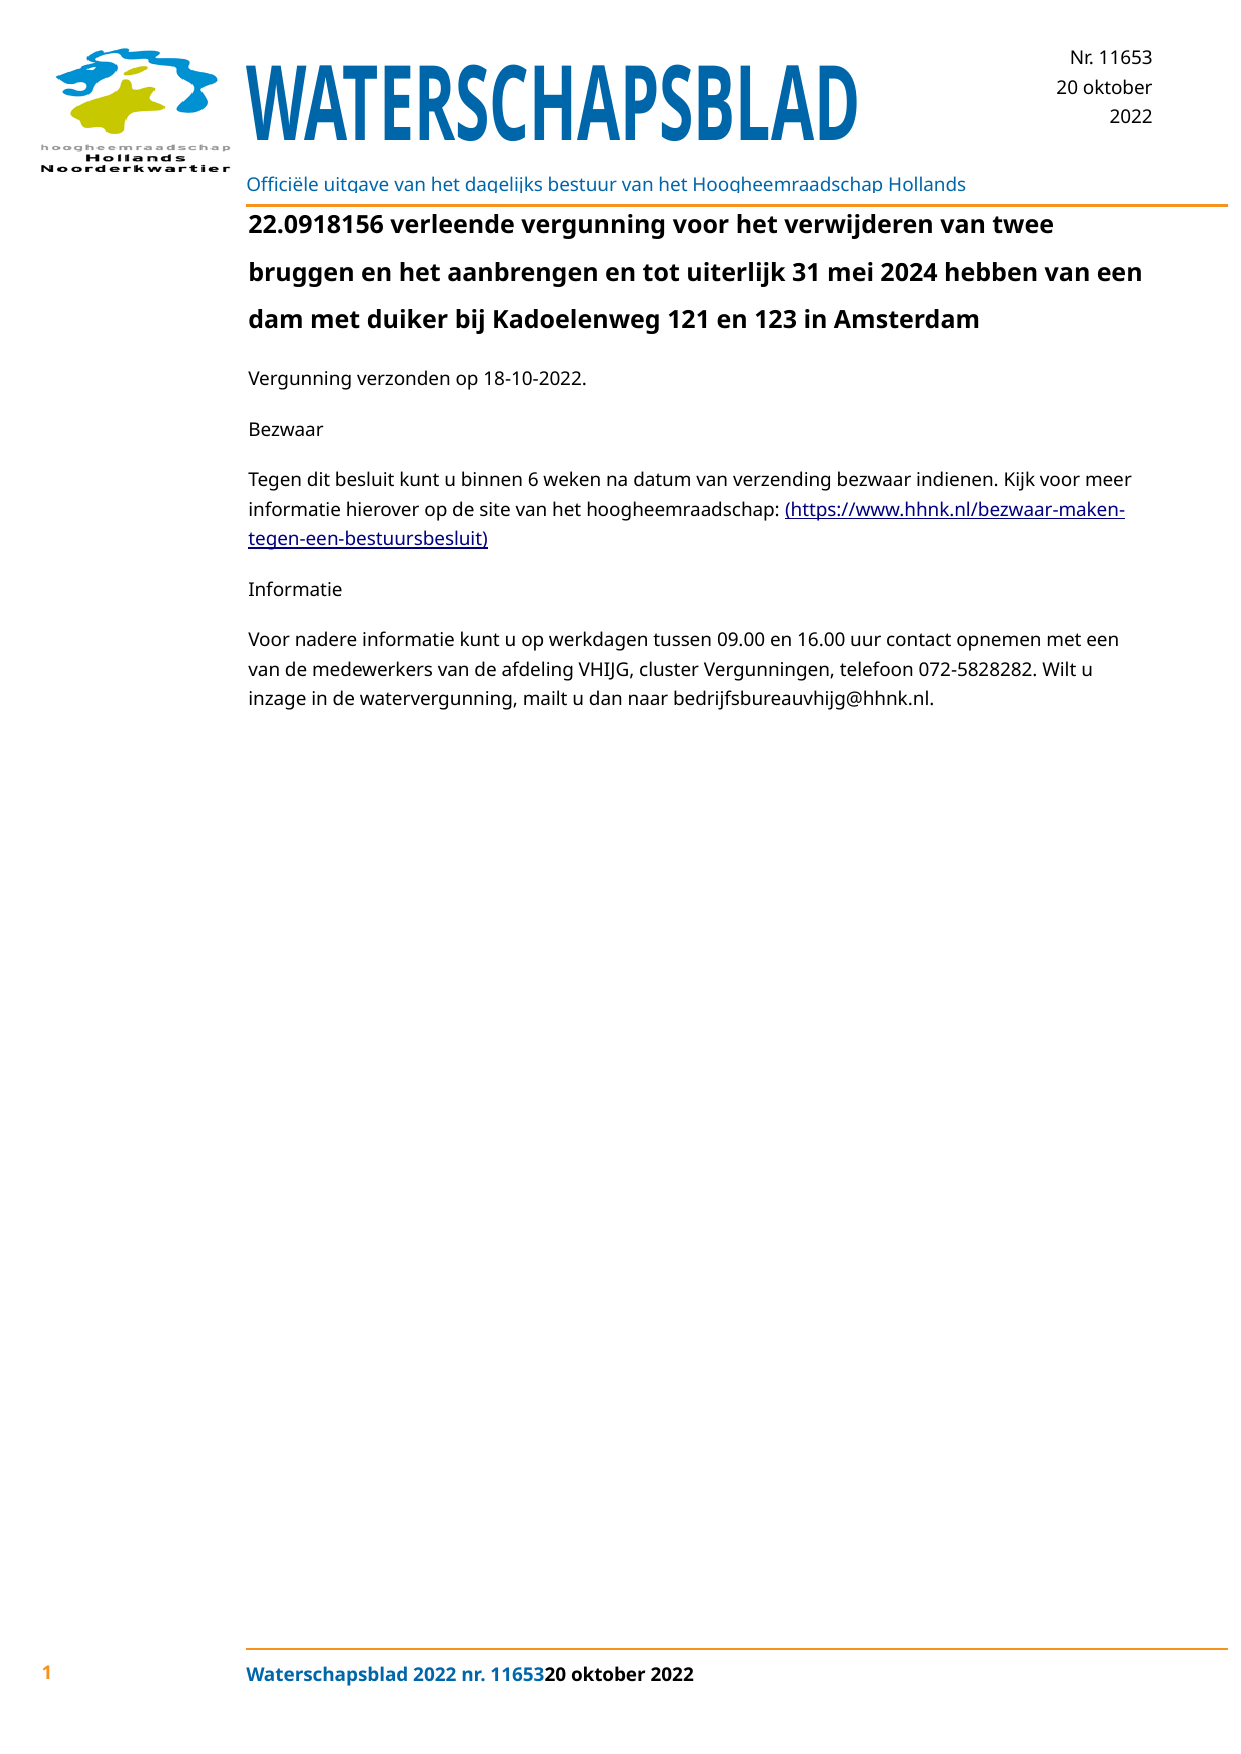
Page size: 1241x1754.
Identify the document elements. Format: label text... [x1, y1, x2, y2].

text Vergunning verzonden op 18-10-2022. [248, 366, 1152, 391]
text 22.0918156 verleende vergunning voor het verwijderen van twee bruggen en het aanbrengen en tot uiterlijk 31 mei 2024 hebben van een dam met duiker bij Kadoelenweg 121 en 123 in Amsterdam [248, 207, 1152, 336]
text Tegen dit besluit kunt u binnen 6 weken na datum van verzending bezwaar indienen. Kijk voor meer informatie hierover op de site van het hoogheemraadschap: (https://www.hhnk.nl/bezwaar-maken-tegen-een-bestuursbesluit) [248, 466, 1152, 551]
picture [41, 47, 231, 172]
text Voor nadere informatie kunt u op werkdagen tussen 09.00 en 16.00 uur contact opnemen met een van de medewerkers van de afdeling VHIJG, cluster Vergunningen, telefoon 072-5828282. Wilt u inzage in de watervergunning, mailt u dan naar bedrijfsbureauvhijg@hhnk.nl. [248, 626, 1152, 711]
text Informatie [248, 576, 1152, 602]
text Bezwaar [248, 416, 1152, 442]
